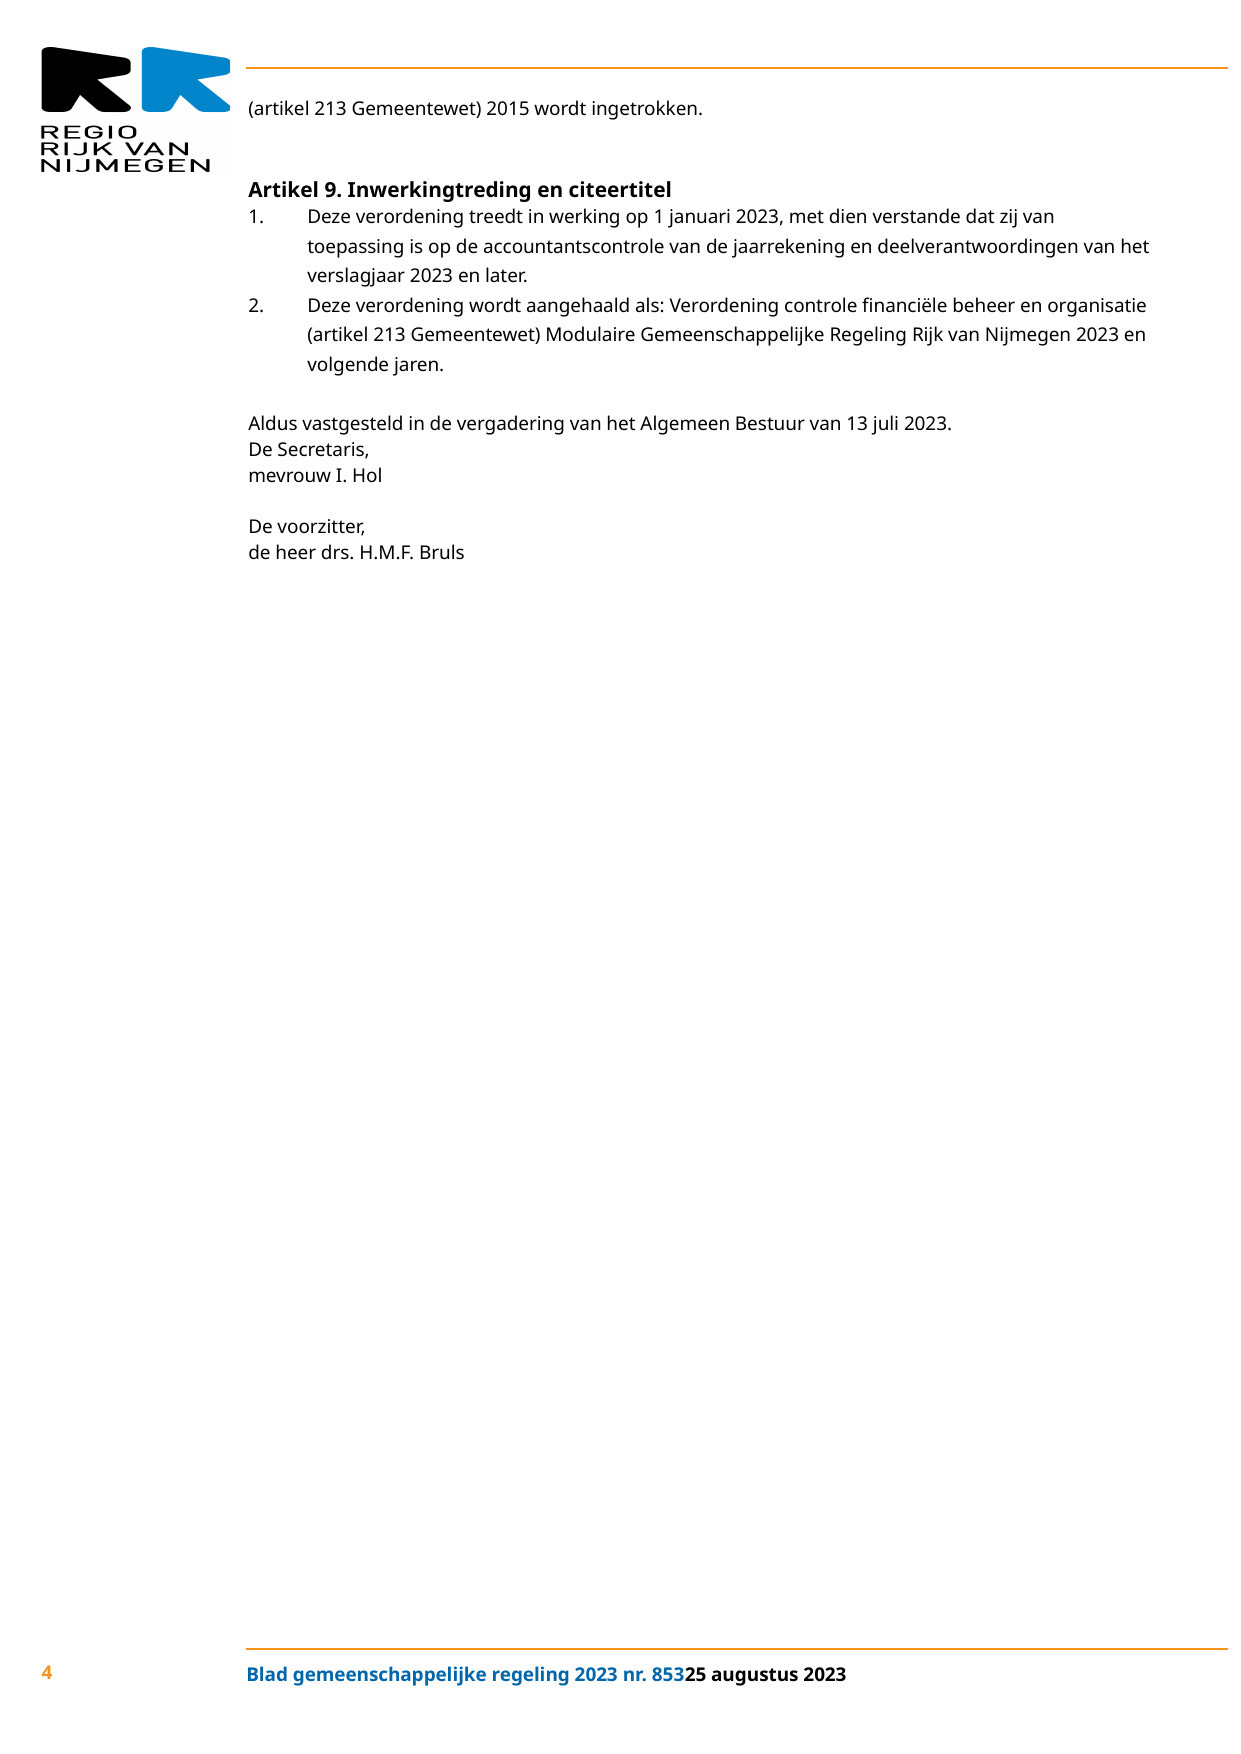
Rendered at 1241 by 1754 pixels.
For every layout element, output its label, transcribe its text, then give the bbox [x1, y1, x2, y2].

picture [41, 47, 231, 172]
text De voorzitter, [248, 513, 1152, 539]
picture [161, 47, 231, 59]
text Artikel 9. Inwerkingtreding en citeertitel [248, 175, 1152, 203]
text Aldus vastgesteld in de vergadering van het Algemeen Bestuur van 13 juli 2023. [248, 410, 1152, 436]
list Deze verordening treedt in werking op 1 januari 2023, met dien verstande dat zij van toepassing is op de accountantscontrole van de jaarrekening en deelverantwoordingen van het verslagjaar 2023 en later. [248, 203, 1152, 288]
text de heer drs. H.M.F. Bruls [248, 539, 1152, 565]
text mevrouw I. Hol [248, 462, 1152, 487]
picture [200, 73, 231, 105]
text De Secretaris, [248, 436, 1152, 462]
list Deze verordening wordt aangehaald als: Verordening controle financiële beheer en organisatie (artikel 213 Gemeentewet) Modulaire Gemeenschappelijke Regeling Rijk van Nijmegen 2023 en volgende jaren. [248, 292, 1152, 377]
text (artikel 213 Gemeentewet) 2015 wordt ingetrokken. [248, 95, 1152, 121]
